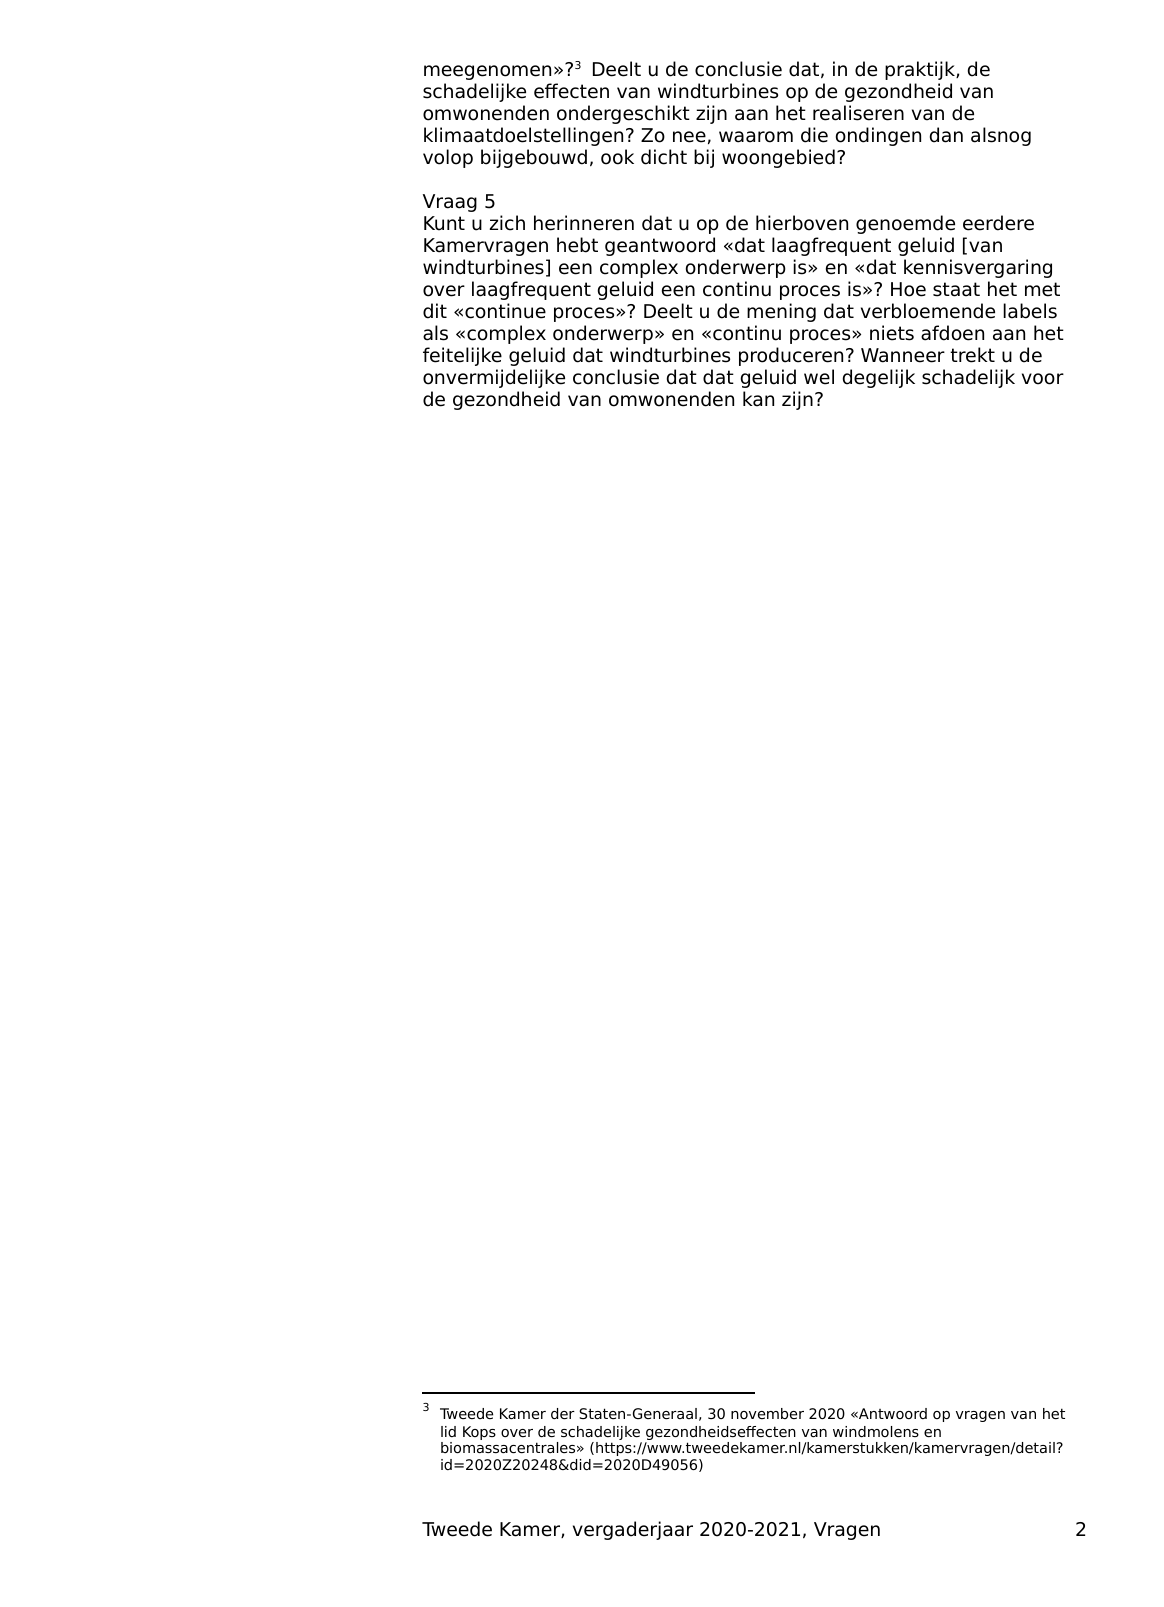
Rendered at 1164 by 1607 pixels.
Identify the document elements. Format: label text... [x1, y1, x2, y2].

text meegenomen»? Deelt u de conclusie dat, in de praktijk, de schadelijke effecten van windturbines op de gezondheid van omwonenden ondergeschikt zijn aan het realiseren van de klimaatdoelstellingen? Zo nee, waarom die ondingen dan alsnog volop bijgebouwd, ook dicht bij woongebied? [422, 59, 1087, 169]
text Tweede Kamer der Staten-Generaal, 30 november 2020 «Antwoord op vragen van het lid Kops over de schadelijke gezondheidseffecten van windmolens en biomassacentrales» (https://www.tweedekamer.nl/kamerstukken/kamervragen/detail?id=2020Z20248&did=2020D49056) [422, 1402, 1087, 1474]
text Kunt u zich herinneren dat u op de hierboven genoemde eerdere Kamervragen hebt geantwoord «dat laagfrequent geluid [van windturbines] een complex onderwerp is» en «dat kennisvergaring over laagfrequent geluid een continu proces is»? Hoe staat het met dit «continue proces»? Deelt u de mening dat verbloemende labels als «complex onderwerp» en «continu proces» niets afdoen aan het feitelijke geluid dat windturbines produceren? Wanneer trekt u de onvermijdelijke conclusie dat dat geluid wel degelijk schadelijk voor de gezondheid van omwonenden kan zijn? [422, 213, 1087, 411]
text Vraag 5 [422, 191, 1087, 213]
